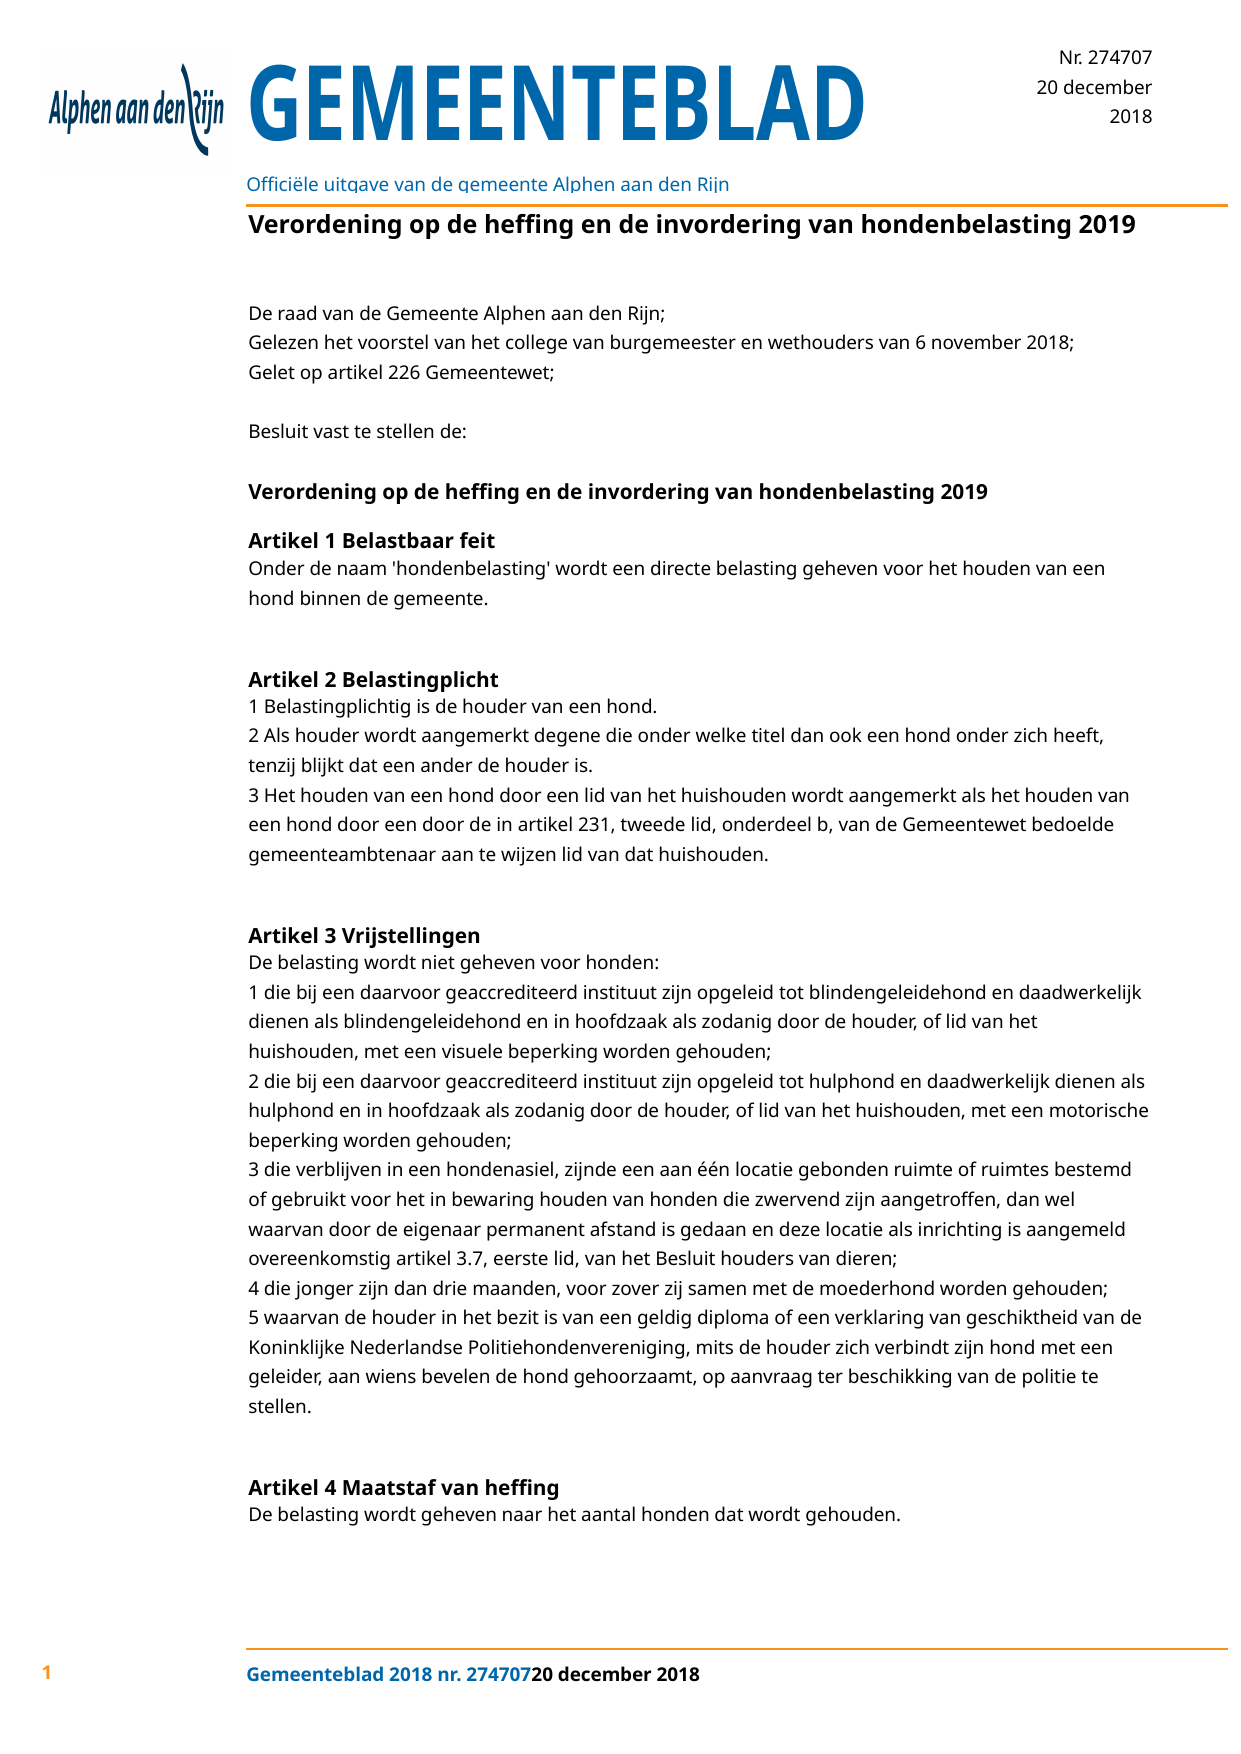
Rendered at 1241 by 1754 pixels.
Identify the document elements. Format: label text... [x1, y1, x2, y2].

text De belasting wordt niet geheven voor honden: [248, 949, 1152, 975]
text 3 die verblijven in een hondenasiel, zijnde een aan één locatie gebonden ruimte of ruimtes bestemd of gebruikt voor het in bewaring houden van honden die zwervend zijn aangetroffen, dan wel waarvan door de eigenaar permanent afstand is gedaan en deze locatie als inrichting is aangemeld overeenkomstig artikel 3.7, eerste lid, van het Besluit houders van dieren; [248, 1157, 1152, 1271]
text 2 die bij een daarvoor geaccrediteerd instituut zijn opgeleid tot hulphond en daadwerkelijk dienen als hulphond en in hoofdzaak als zodanig door de houder, of lid van het huishouden, met een motorische beperking worden gehouden; [248, 1068, 1152, 1153]
text Artikel 2 Belastingplicht [248, 665, 1152, 693]
picture [41, 47, 231, 172]
text Artikel 3 Vrijstellingen [248, 921, 1152, 949]
text 1 Belastingplichtig is de houder van een hond. [248, 693, 1152, 719]
text 3 Het houden van een hond door een lid van het huishouden wordt aangemerkt als het houden van een hond door een door de in artikel 231, tweede lid, onderdeel b, van de Gemeentewet bedoelde gemeenteambtenaar aan te wijzen lid van dat huishouden. [248, 782, 1152, 867]
text Artikel 1 Belastbaar feit [248, 527, 1152, 555]
text 5 waarvan de houder in het bezit is van een geldig diploma of een verklaring van geschiktheid van de Koninklijke Nederlandse Politiehondenvereniging, mits de houder zich verbindt zijn hond met een geleider, aan wiens bevelen de hond gehoorzaamt, op aanvraag ter beschikking van de politie te stellen. [248, 1304, 1152, 1419]
text 1 die bij een daarvoor geaccrediteerd instituut zijn opgeleid tot blindengeleidehond en daadwerkelijk dienen als blindengeleidehond en in hoofdzaak als zodanig door de houder, of lid van het huishouden, met een visuele beperking worden gehouden; [248, 979, 1152, 1064]
text Besluit vast te stellen de: [248, 418, 1152, 444]
text Verordening op de heffing en de invordering van hondenbelasting 2019 [248, 207, 1152, 241]
text De belasting wordt geheven naar het aantal honden dat wordt gehouden. [248, 1502, 1152, 1527]
text Gelezen het voorstel van het college van burgemeester en wethouders van 6 november 2018; [248, 329, 1152, 355]
text Verordening op de heffing en de invordering van hondenbelasting 2019 [248, 477, 1152, 506]
text 4 die jonger zijn dan drie maanden, voor zover zij samen met de moederhond worden gehouden; [248, 1275, 1152, 1301]
text Gelet op artikel 226 Gemeentewet; [248, 359, 1152, 385]
text Onder de naam 'hondenbelasting' wordt een directe belasting geheven voor het houden van een hond binnen de gemeente. [248, 555, 1152, 610]
text De raad van de Gemeente Alphen aan den Rijn; [248, 300, 1152, 326]
text Artikel 4 Maatstaf van heffing [248, 1473, 1152, 1502]
text 2 Als houder wordt aangemerkt degene die onder welke titel dan ook een hond onder zich heeft, tenzij blijkt dat een ander de houder is. [248, 723, 1152, 778]
